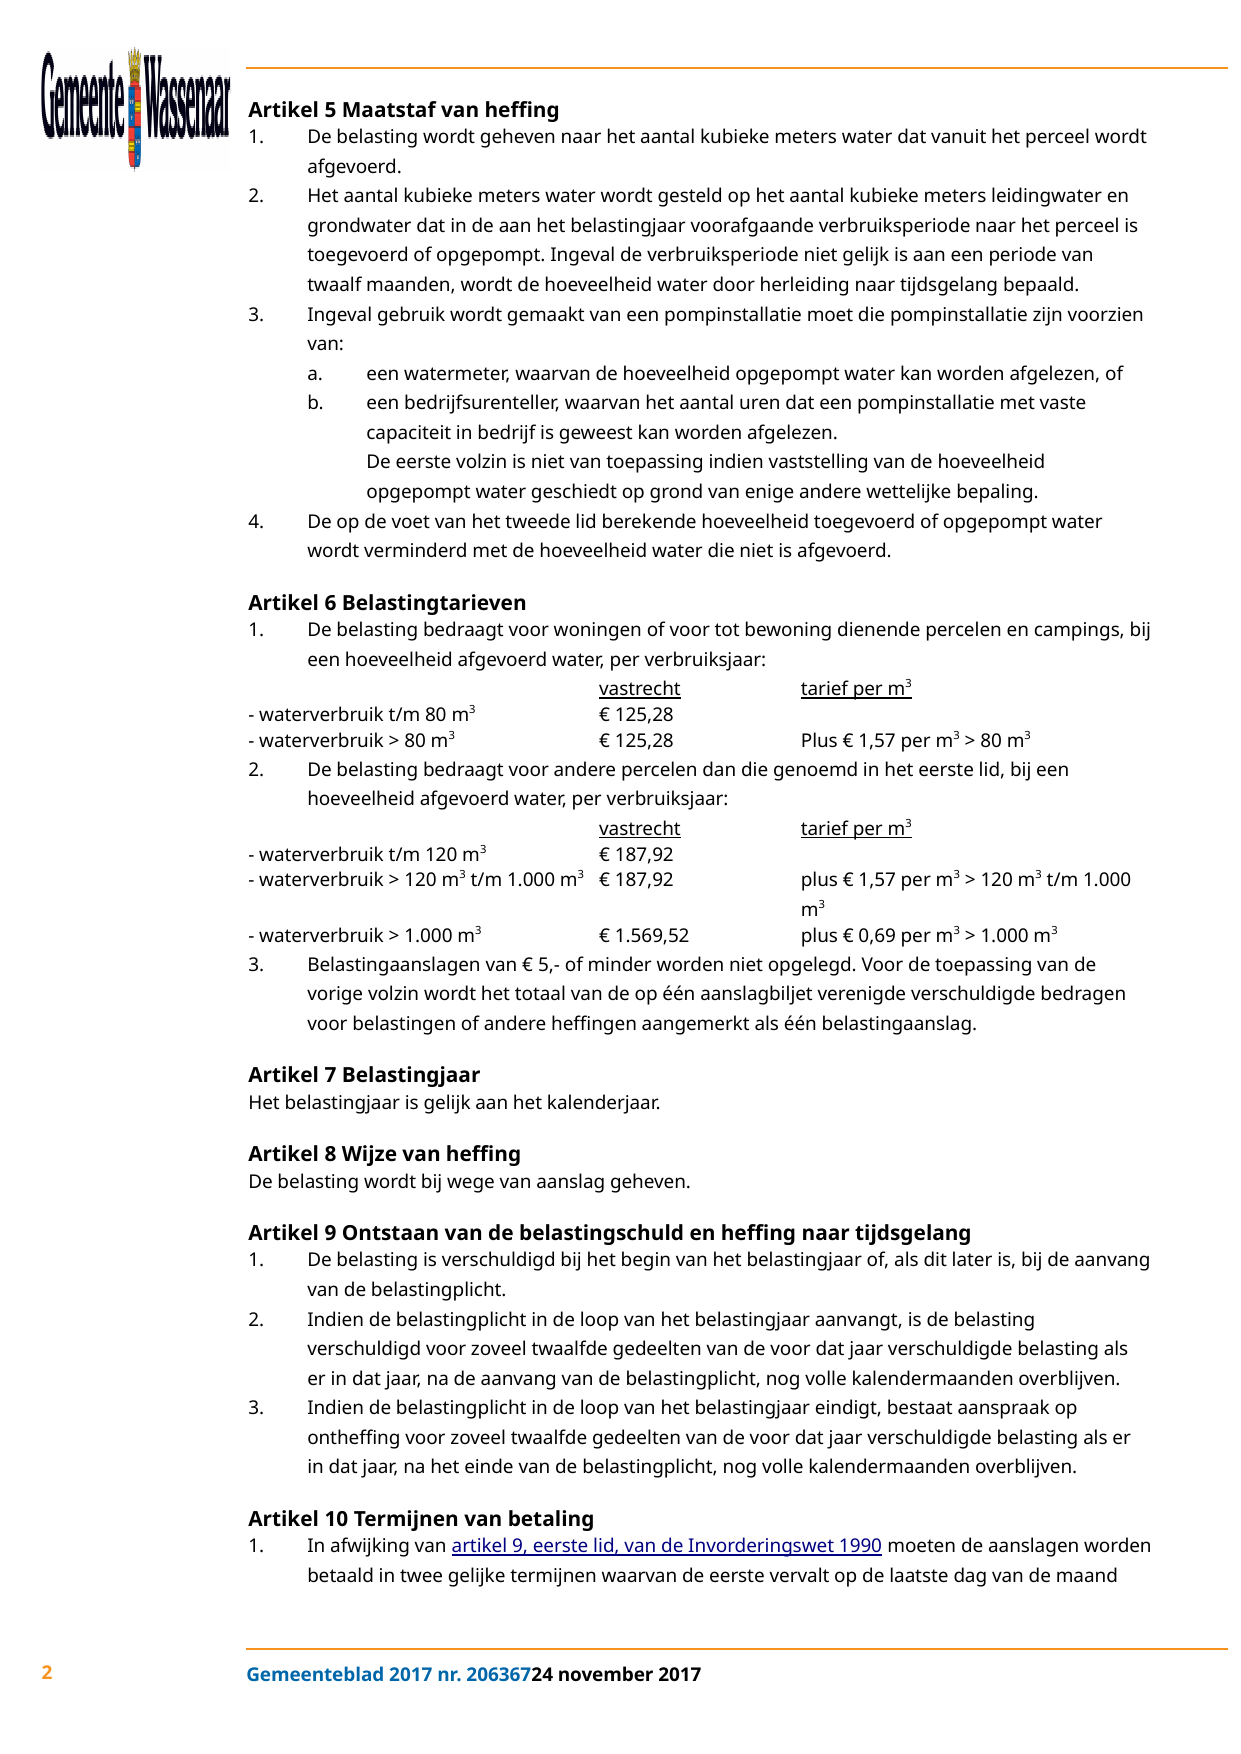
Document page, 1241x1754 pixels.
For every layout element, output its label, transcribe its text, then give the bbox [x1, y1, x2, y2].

list Indien de belastingplicht in de loop van het belastingjaar aanvangt, is de belasting verschuldigd voor zoveel twaalfde gedeelten van de voor dat jaar verschuldigde belasting als er in dat jaar, na de aanvang van de belastingplicht, nog volle kalendermaanden overblijven. [248, 1306, 1152, 1391]
text Artikel 9 Ontstaan van de belastingschuld en heffing naar tijdsgelang [248, 1218, 1152, 1247]
table_cell € 187,92 [599, 841, 801, 867]
table_header vastrecht [599, 676, 801, 701]
table_cell € 125,28 [599, 727, 801, 753]
table_cell Plus € 1,57 per m3 > 80 m3 [801, 727, 1152, 753]
list een bedrijfsurenteller, waarvan het aantal uren dat een pompinstallatie met vaste capaciteit in bedrijf is geweest kan worden afgelezen. [307, 389, 1152, 445]
table_cell € 125,28 [599, 701, 801, 727]
text Artikel 6 Belastingtarieven [248, 588, 1152, 616]
list De belasting bedraagt voor woningen of voor tot bewoning dienende percelen en campings, bij een hoeveelheid afgevoerd water, per verbruiksjaar: [248, 616, 1152, 672]
picture [41, 47, 231, 172]
table_header [248, 676, 599, 701]
table_header tarief per m3 [801, 676, 1152, 701]
list Belastingaanslagen van € 5,- of minder worden niet opgelegd. Voor de toepassing van de vorige volzin wordt het totaal van de op één aanslagbiljet verenigde verschuldigde bedragen voor belastingen of andere heffingen aangemerkt als één belastingaanslag. [248, 951, 1152, 1036]
table_header [248, 815, 599, 841]
list De belasting bedraagt voor andere percelen dan die genoemd in het eerste lid, bij een hoeveelheid afgevoerd water, per verbruiksjaar: [248, 756, 1152, 811]
table_cell € 1.569,52 [599, 922, 801, 948]
text Artikel 8 Wijze van heffing [248, 1139, 1152, 1168]
list In afwijking van artikel 9, eerste lid, van de Invorderingswet 1990 moeten de aanslagen worden betaald in twee gelijke termijnen waarvan de eerste vervalt op de laatste dag van de maand [248, 1533, 1152, 1588]
table_header vastrecht [599, 815, 801, 841]
text Artikel 10 Termijnen van betaling [248, 1504, 1152, 1533]
text Artikel 5 Maatstaf van heffing [248, 95, 1152, 123]
table_cell - waterverbruik > 80 m3 [248, 727, 599, 753]
table_cell € 187,92 [599, 867, 801, 922]
text Het belastingjaar is gelijk aan het kalenderjaar. [248, 1089, 1152, 1115]
list De belasting wordt geheven naar het aantal kubieke meters water dat vanuit het perceel wordt afgevoerd. [248, 123, 1152, 178]
table_cell - waterverbruik > 1.000 m3 [248, 922, 599, 948]
list een watermeter, waarvan de hoeveelheid opgepompt water kan worden afgelezen, of [307, 360, 1152, 386]
table_cell plus € 0,69 per m3 > 1.000 m3 [801, 922, 1152, 948]
list Het aantal kubieke meters water wordt gesteld op het aantal kubieke meters leidingwater en grondwater dat in de aan het belastingjaar voorafgaande verbruiksperiode naar het perceel is toegevoerd of opgepompt. Ingeval de verbruiksperiode niet gelijk is aan een periode van twaalf maanden, wordt de hoeveelheid water door herleiding naar tijdsgelang bepaald. [248, 182, 1152, 297]
table_header tarief per m3 [801, 815, 1152, 841]
text De belasting wordt bij wege van aanslag geheven. [248, 1168, 1152, 1193]
list De eerste volzin is niet van toepassing indien vaststelling van de hoeveelheid opgepompt water geschiedt op grond van enige andere wettelijke bepaling. [307, 449, 1152, 504]
table_cell - waterverbruik t/m 80 m3 [248, 701, 599, 727]
table_cell plus € 1,57 per m3 > 120 m3 t/m 1.000 m3 [801, 867, 1152, 922]
table_cell [801, 701, 1152, 727]
list Ingeval gebruik wordt gemaakt van een pompinstallatie moet die pompinstallatie zijn voorzien van: [248, 301, 1152, 356]
list De belasting is verschuldigd bij het begin van het belastingjaar of, als dit later is, bij de aanvang van de belastingplicht. [248, 1247, 1152, 1302]
table_cell - waterverbruik t/m 120 m3 [248, 841, 599, 867]
list De op de voet van het tweede lid berekende hoeveelheid toegevoerd of opgepompt water wordt verminderd met de hoeveelheid water die niet is afgevoerd. [248, 508, 1152, 563]
table_cell [801, 841, 1152, 867]
list Indien de belastingplicht in de loop van het belastingjaar eindigt, bestaat aanspraak op ontheffing voor zoveel twaalfde gedeelten van de voor dat jaar verschuldigde belasting als er in dat jaar, na het einde van de belastingplicht, nog volle kalendermaanden overblijven. [248, 1394, 1152, 1479]
text Artikel 7 Belastingjaar [248, 1061, 1152, 1089]
table_cell - waterverbruik > 120 m3 t/m 1.000 m3 [248, 867, 599, 922]
